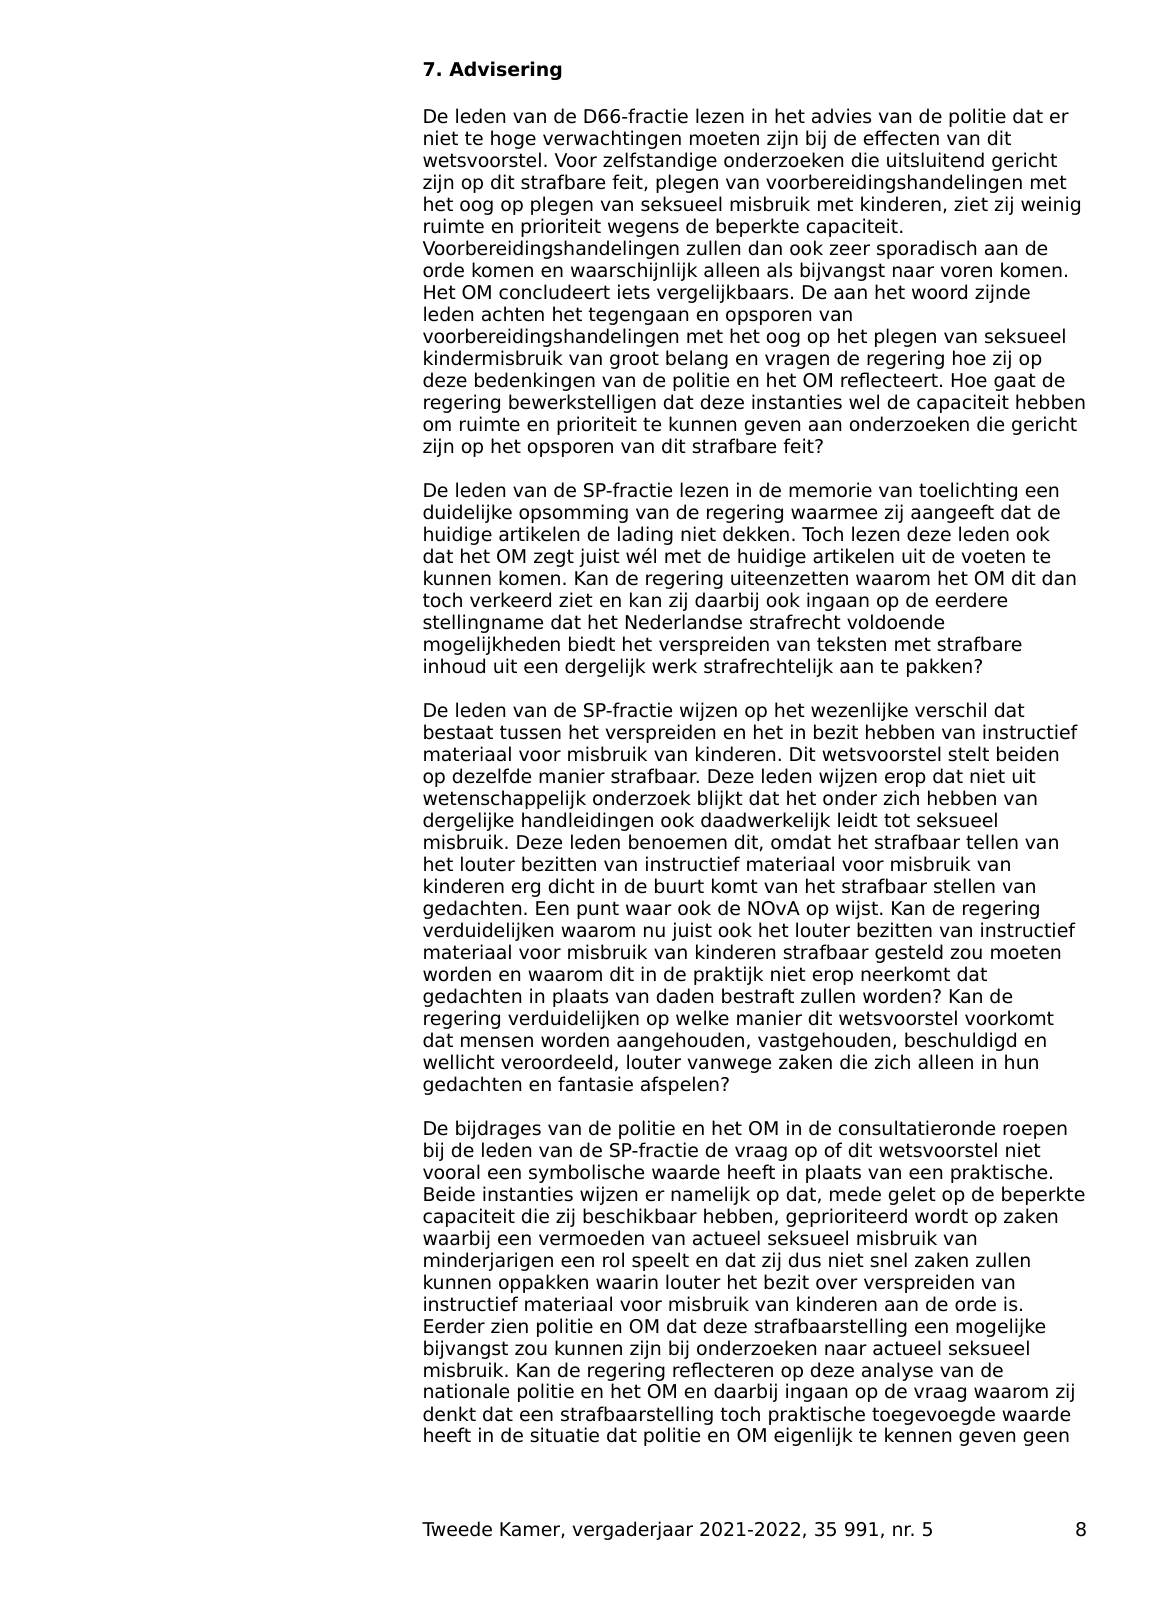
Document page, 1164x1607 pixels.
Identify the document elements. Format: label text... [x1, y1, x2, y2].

text De leden van de D66-fractie lezen in het advies van de politie dat er niet te hoge verwachtingen moeten zijn bij de effecten van dit wetsvoorstel. Voor zelfstandige onderzoeken die uitsluitend gericht zijn op dit strafbare feit, plegen van voorbereidingshandelingen met het oog op plegen van seksueel misbruik met kinderen, ziet zij weinig ruimte en prioriteit wegens de beperkte capaciteit. Voorbereidingshandelingen zullen dan ook zeer sporadisch aan de orde komen en waarschijnlijk alleen als bijvangst naar voren komen. Het OM concludeert iets vergelijkbaars. De aan het woord zijnde leden achten het tegengaan en opsporen van voorbereidingshandelingen met het oog op het plegen van seksueel kindermisbruik van groot belang en vragen de regering hoe zij op deze bedenkingen van de politie en het OM reflecteert. Hoe gaat de regering bewerkstelligen dat deze instanties wel de capaciteit hebben om ruimte en prioriteit te kunnen geven aan onderzoeken die gericht zijn op het opsporen van dit strafbare feit? [422, 106, 1087, 458]
text De leden van de SP-fractie lezen in de memorie van toelichting een duidelijke opsomming van de regering waarmee zij aangeeft dat de huidige artikelen de lading niet dekken. Toch lezen deze leden ook dat het OM zegt juist wél met de huidige artikelen uit de voeten te kunnen komen. Kan de regering uiteenzetten waarom het OM dit dan toch verkeerd ziet en kan zij daarbij ook ingaan op de eerdere stellingname dat het Nederlandse strafrecht voldoende mogelijkheden biedt het verspreiden van teksten met strafbare inhoud uit een dergelijk werk strafrechtelijk aan te pakken? [422, 480, 1087, 678]
text De leden van de SP-fractie wijzen op het wezenlijke verschil dat bestaat tussen het verspreiden en het in bezit hebben van instructief materiaal voor misbruik van kinderen. Dit wetsvoorstel stelt beiden op dezelfde manier strafbaar. Deze leden wijzen erop dat niet uit wetenschappelijk onderzoek blijkt dat het onder zich hebben van dergelijke handleidingen ook daadwerkelijk leidt tot seksueel misbruik. Deze leden benoemen dit, omdat het strafbaar tellen van het louter bezitten van instructief materiaal voor misbruik van kinderen erg dicht in de buurt komt van het strafbaar stellen van gedachten. Een punt waar ook de NOvA op wijst. Kan de regering verduidelijken waarom nu juist ook het louter bezitten van instructief materiaal voor misbruik van kinderen strafbaar gesteld zou moeten worden en waarom dit in de praktijk niet erop neerkomt dat gedachten in plaats van daden bestraft zullen worden? Kan de regering verduidelijken op welke manier dit wetsvoorstel voorkomt dat mensen worden aangehouden, vastgehouden, beschuldigd en wellicht veroordeeld, louter vanwege zaken die zich alleen in hun gedachten en fantasie afspelen? [422, 700, 1087, 1096]
subtitle 7. Advisering [422, 59, 1087, 81]
text De bijdrages van de politie en het OM in de consultatieronde roepen bij de leden van de SP-fractie de vraag op of dit wetsvoorstel niet vooral een symbolische waarde heeft in plaats van een praktische. Beide instanties wijzen er namelijk op dat, mede gelet op de beperkte capaciteit die zij beschikbaar hebben, geprioriteerd wordt op zaken waarbij een vermoeden van actueel seksueel misbruik van minderjarigen een rol speelt en dat zij dus niet snel zaken zullen kunnen oppakken waarin louter het bezit over verspreiden van instructief materiaal voor misbruik van kinderen aan de orde is. Eerder zien politie en OM dat deze strafbaarstelling een mogelijke bijvangst zou kunnen zijn bij onderzoeken naar actueel seksueel misbruik. Kan de regering reflecteren op deze analyse van de nationale politie en het OM en daarbij ingaan op de vraag waarom zij denkt dat een strafbaarstelling toch praktische toegevoegde waarde heeft in de situatie dat politie en OM eigenlijk te kennen geven geen [422, 1118, 1087, 1447]
